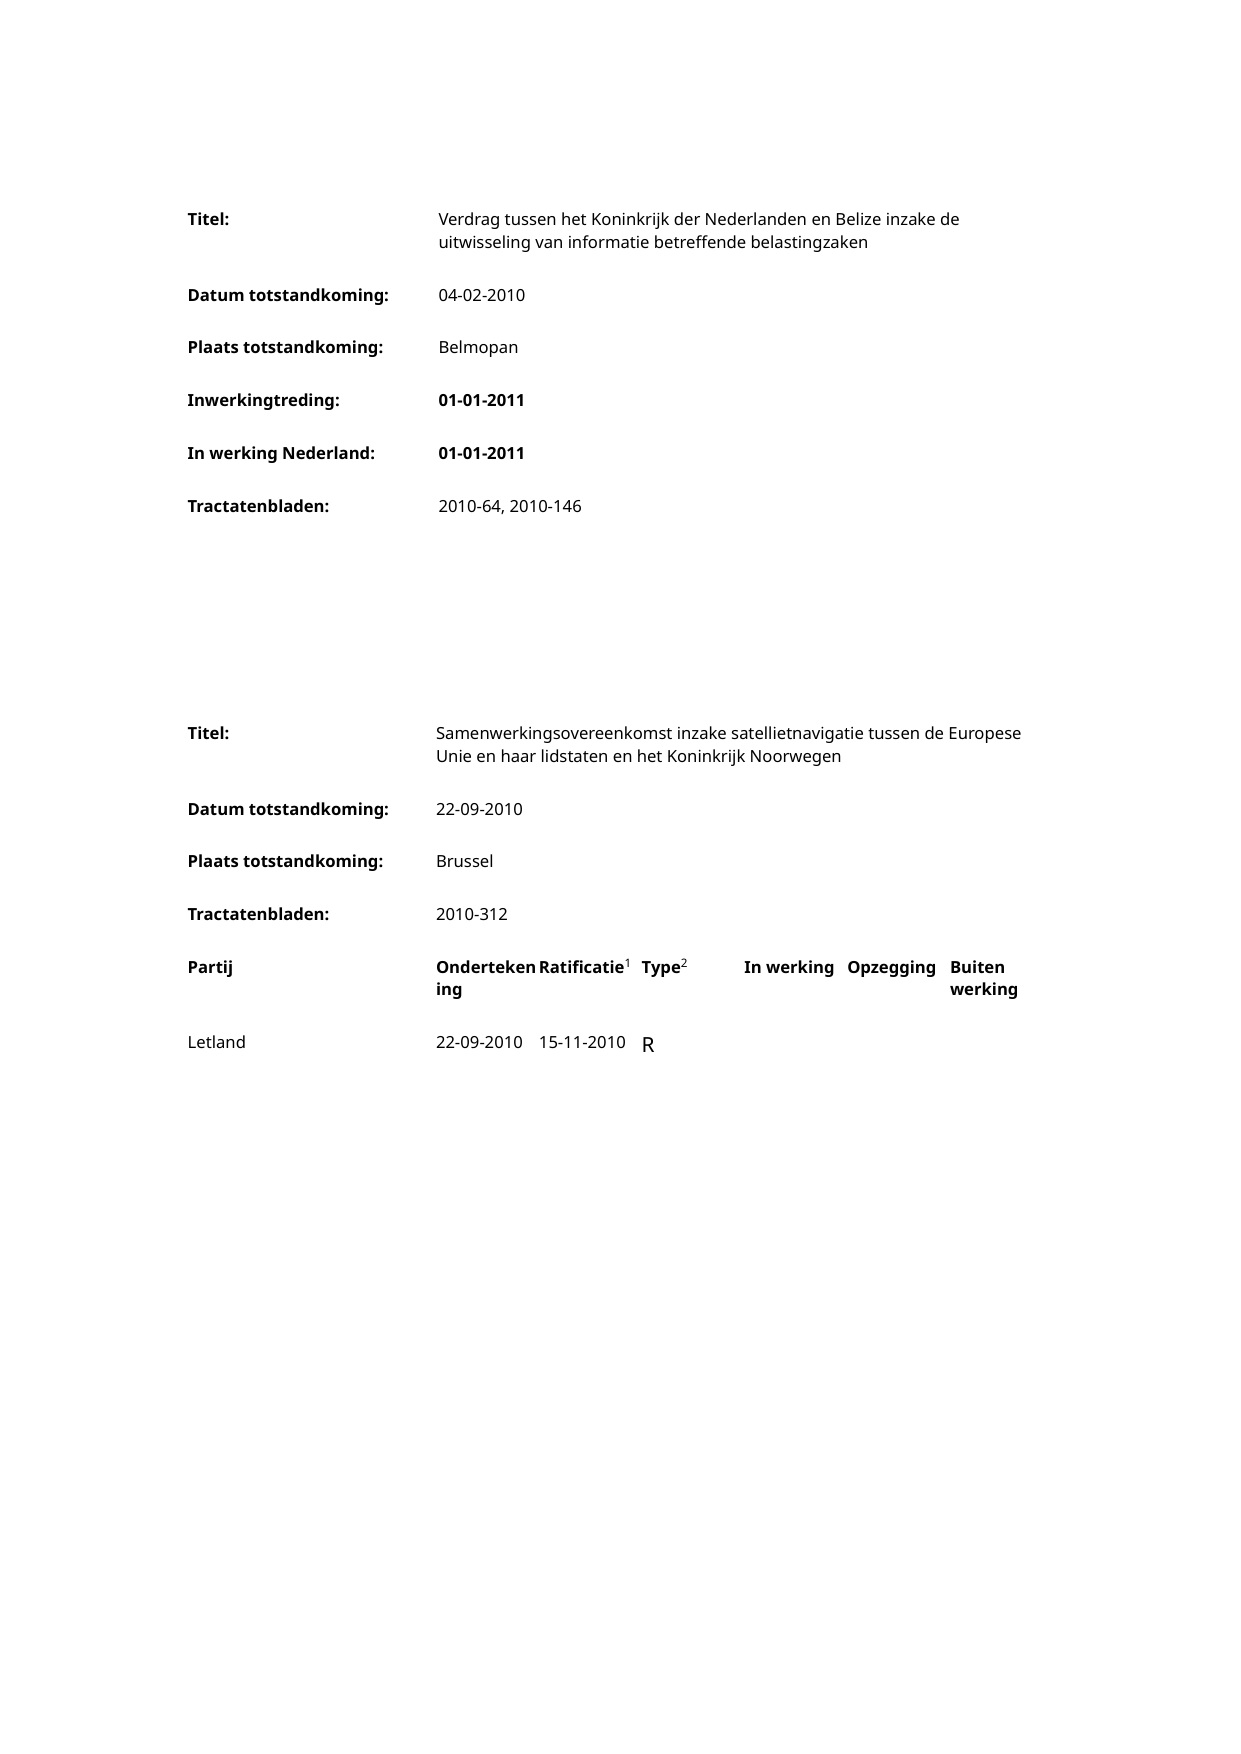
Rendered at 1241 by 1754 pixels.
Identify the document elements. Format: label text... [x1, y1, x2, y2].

table_cell Buiten werking [950, 955, 1053, 1031]
table_cell Ratificatie1 [539, 955, 641, 1031]
table_cell Brussel [436, 850, 1053, 902]
table_cell Plaats totstandkoming: [188, 850, 436, 902]
table_cell 22-09-2010 [436, 797, 1053, 850]
table_header Titel: [188, 722, 436, 797]
table_cell Letland [188, 1031, 436, 1089]
table_cell 01-01-2011 [438, 441, 1053, 494]
table_cell In werking Nederland: [188, 441, 438, 494]
table_header Samenwerkingsovereenkomst inzake satellietnavigatie tussen de Europese Unie en haar lidstaten en het Koninkrijk Noorwegen [436, 722, 1053, 797]
table_cell Datum totstandkoming: [188, 283, 438, 336]
table_cell Type2 [641, 955, 744, 1031]
table_cell [188, 547, 1053, 605]
table_cell In werking [744, 955, 847, 1031]
table_header Verdrag tussen het Koninkrijk der Nederlanden en Belize inzake de uitwisseling van informatie betreffende belastingzaken [438, 208, 1053, 283]
table_cell 22-09-2010 [436, 1031, 539, 1089]
table_cell 2010-312 [436, 903, 1053, 955]
table_cell Plaats totstandkoming: [188, 336, 438, 389]
table_cell [847, 1031, 950, 1089]
table_cell [744, 1031, 847, 1089]
table_cell 15-11-2010 [539, 1031, 641, 1089]
table_cell Tractatenbladen: [188, 903, 436, 955]
table_cell Tractatenbladen: [188, 494, 438, 547]
table_cell 01-01-2011 [438, 389, 1053, 441]
table_cell Partij [188, 955, 436, 1031]
table_cell 2010-64, 2010-146 [438, 494, 1053, 547]
table_cell Belmopan [438, 336, 1053, 389]
table_cell Inwerkingtreding: [188, 389, 438, 441]
table_cell Opzegging [847, 955, 950, 1031]
table_cell 04-02-2010 [438, 283, 1053, 336]
table_cell R [641, 1031, 744, 1089]
table_cell Datum totstandkoming: [188, 797, 436, 850]
table_cell [950, 1031, 1053, 1089]
table_header Titel: [188, 208, 438, 283]
table_cell Ondertekening [436, 955, 539, 1031]
